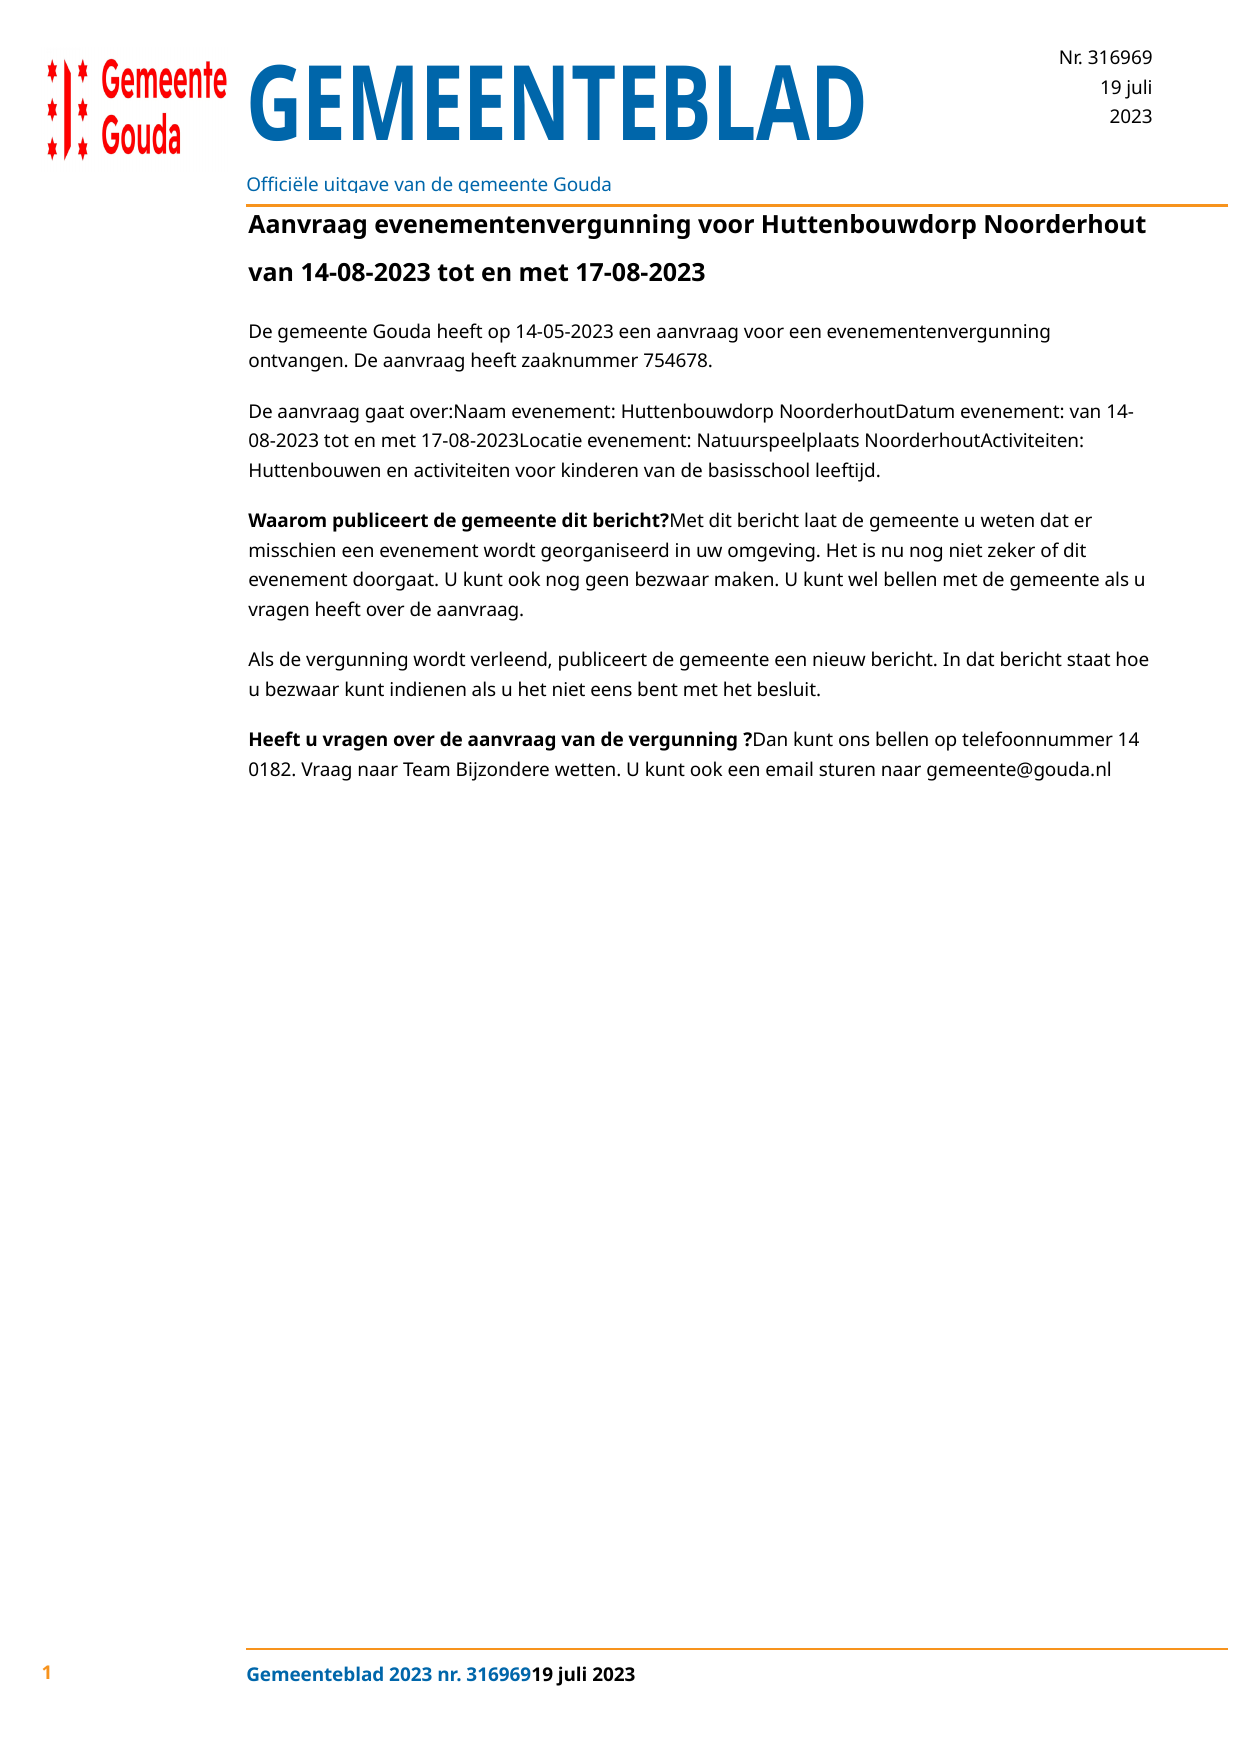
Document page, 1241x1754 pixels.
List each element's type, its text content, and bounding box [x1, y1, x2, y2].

text De gemeente Gouda heeft op 14-05-2023 een aanvraag voor een evenementenvergunning ontvangen. De aanvraag heeft zaaknummer 754678. [248, 318, 1152, 373]
text Aanvraag evenementenvergunning voor Huttenbouwdorp Noorderhout van 14-08-2023 tot en met 17-08-2023 [248, 207, 1152, 288]
text De aanvraag gaat over:Naam evenement: Huttenbouwdorp NoorderhoutDatum evenement: van 14-08-2023 tot en met 17-08-2023Locatie evenement: Natuurspeelplaats NoorderhoutActiviteiten: Huttenbouwen en activiteiten voor kinderen van de basisschool leeftijd. [248, 398, 1152, 483]
text Heeft u vragen over de aanvraag van de vergunning ?Dan kunt ons bellen op telefoonnummer 14 0182. Vraag naar Team Bijzondere wetten. U kunt ook een email sturen naar gemeente@gouda.nl [248, 727, 1152, 782]
text Waarom publiceert de gemeente dit bericht?Met dit bericht laat de gemeente u weten dat er misschien een evenement wordt georganiseerd in uw omgeving. Het is nu nog niet zeker of dit evenement doorgaat. U kunt ook nog geen bezwaar maken. U kunt wel bellen met de gemeente als u vragen heeft over de aanvraag. [248, 507, 1152, 622]
text Als de vergunning wordt verleend, publiceert de gemeente een nieuw bericht. In dat bericht staat hoe u bezwaar kunt indienen als u het niet eens bent met het besluit. [248, 647, 1152, 702]
picture [41, 47, 231, 172]
